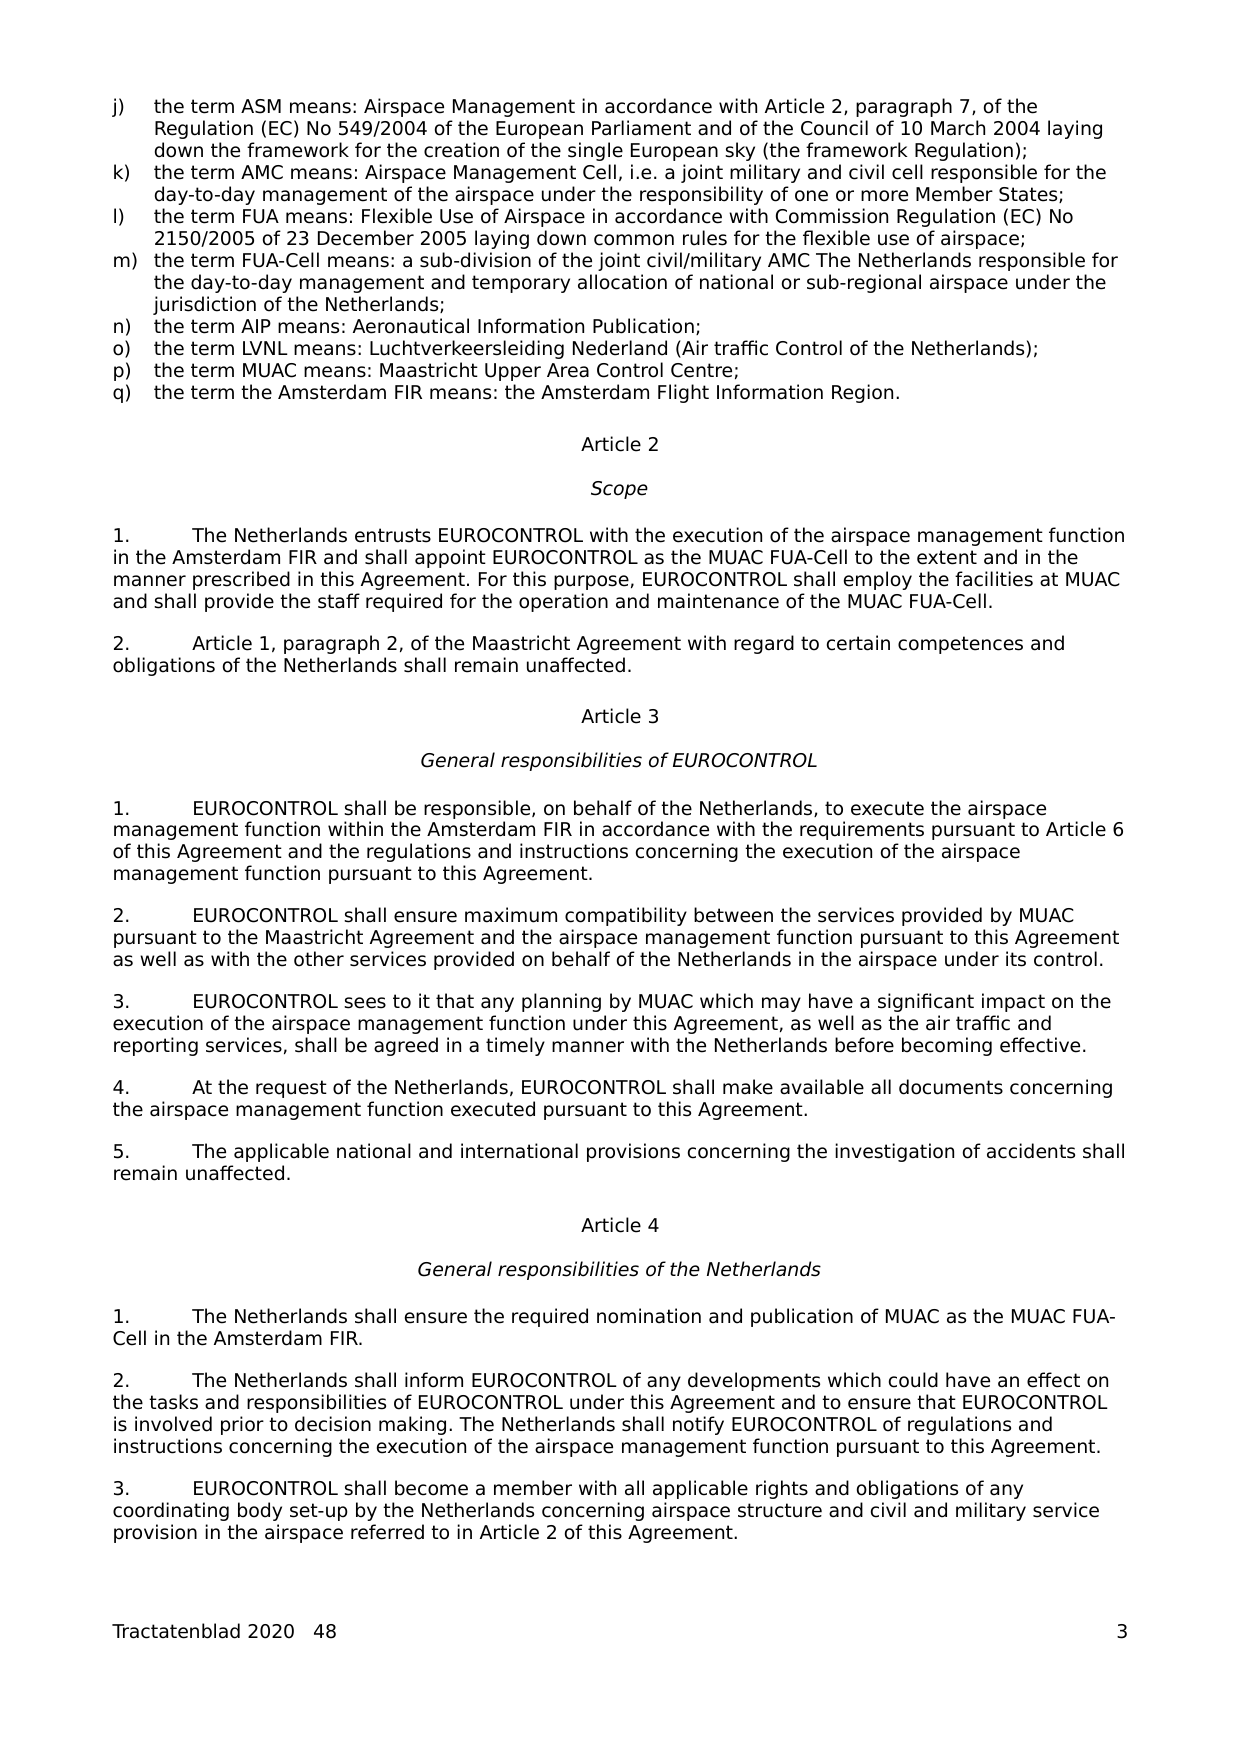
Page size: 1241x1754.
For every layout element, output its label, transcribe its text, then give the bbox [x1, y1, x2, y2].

text 4. At the request of the Netherlands, EUROCONTROL shall make available all documents concerning the airspace management function executed pursuant to this Agreement. [112, 1077, 1128, 1121]
text 2. EUROCONTROL shall ensure maximum compatibility between the services provided by MUAC pursuant to the Maastricht Agreement and the airspace management function pursuant to this Agreement as well as with the other services provided on behalf of the Netherlands in the airspace under its control. [112, 905, 1128, 971]
text j) the term ASM means: Airspace Management in accordance with Article 2, paragraph 7, of the Regulation (EC) No 549/2004 of the European Parliament and of the Council of 10 March 2004 laying down the framework for the creation of the single European sky (the framework Regulation); [112, 96, 1128, 162]
text 2. The Netherlands shall inform EUROCONTROL of any developments which could have an effect on the tasks and responsibilities of EUROCONTROL under this Agreement and to ensure that EUROCONTROL is involved prior to decision making. The Netherlands shall notify EUROCONTROL of regulations and instructions concerning the execution of the airspace management function pursuant to this Agreement. [112, 1370, 1128, 1458]
subtitle Article 4 General responsibilities of the Netherlands [112, 1215, 1128, 1281]
text p) the term MUAC means: Maastricht Upper Area Control Centre; [112, 360, 1128, 382]
text m) the term FUA-Cell means: a sub-division of the joint civil/military AMC The Netherlands responsible for the day-to-day management and temporary allocation of national or sub-regional airspace under the jurisdiction of the Netherlands; [112, 250, 1128, 316]
text 1. The Netherlands shall ensure the required nomination and publication of MUAC as the MUAC FUA-Cell in the Amsterdam FIR. [112, 1306, 1128, 1350]
text k) the term AMC means: Airspace Management Cell, i.e. a joint military and civil cell responsible for the day-to-day management of the airspace under the responsibility of one or more Member States; [112, 162, 1128, 206]
text l) the term FUA means: Flexible Use of Airspace in accordance with Commission Regulation (EC) No 2150/2005 of 23 December 2005 laying down common rules for the flexible use of airspace; [112, 206, 1128, 250]
subtitle Article 3 General responsibilities of EUROCONTROL [112, 706, 1128, 772]
text 2. Article 1, paragraph 2, of the Maastricht Agreement with regard to certain competences and obligations of the Netherlands shall remain unaffected. [112, 632, 1128, 676]
text 1. The Netherlands entrusts EUROCONTROL with the execution of the airspace management function in the Amsterdam FIR and shall appoint EUROCONTROL as the MUAC FUA-Cell to the extent and in the manner prescribed in this Agreement. For this purpose, EUROCONTROL shall employ the facilities at MUAC and shall provide the staff required for the operation and maintenance of the MUAC FUA-Cell. [112, 524, 1128, 612]
text n) the term AIP means: Aeronautical Information Publication; [112, 316, 1128, 338]
text o) the term LVNL means: Luchtverkeersleiding Nederland (Air traffic Control of the Netherlands); [112, 338, 1128, 360]
text 3. EUROCONTROL sees to it that any planning by MUAC which may have a significant impact on the execution of the airspace management function under this Agreement, as well as the air traffic and reporting services, shall be agreed in a timely manner with the Netherlands before becoming effective. [112, 991, 1128, 1057]
text q) the term the Amsterdam FIR means: the Amsterdam Flight Information Region. [112, 382, 1128, 404]
subtitle Article 2 Scope [112, 434, 1128, 499]
text 5. The applicable national and international provisions concerning the investigation of accidents shall remain unaffected. [112, 1141, 1128, 1185]
text 1. EUROCONTROL shall be responsible, on behalf of the Netherlands, to execute the airspace management function within the Amsterdam FIR in accordance with the requirements pursuant to Article 6 of this Agreement and the regulations and instructions concerning the execution of the airspace management function pursuant to this Agreement. [112, 797, 1128, 885]
text 3. EUROCONTROL shall become a member with all applicable rights and obligations of any coordinating body set-up by the Netherlands concerning airspace structure and civil and military service provision in the airspace referred to in Article 2 of this Agreement. [112, 1478, 1128, 1544]
